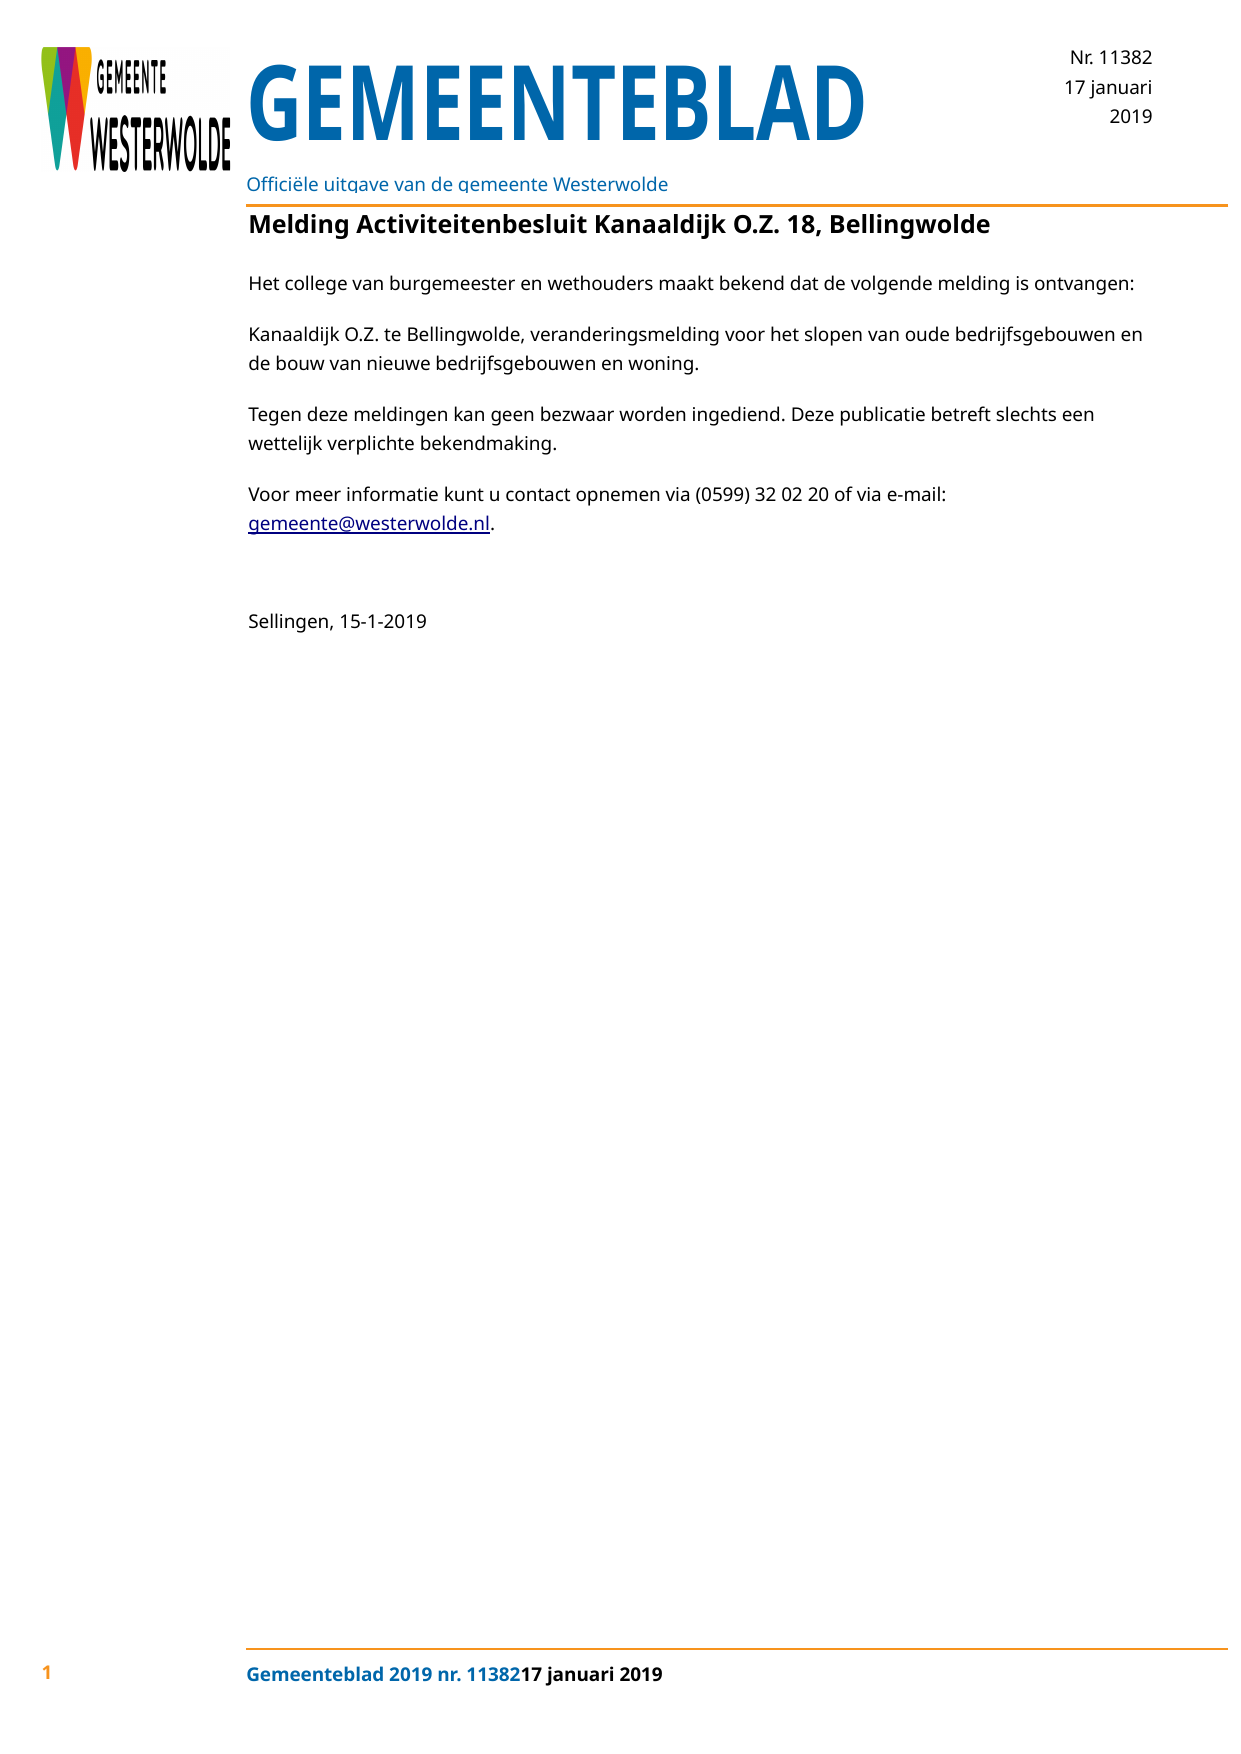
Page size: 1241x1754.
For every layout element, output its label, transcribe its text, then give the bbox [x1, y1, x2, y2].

text Voor meer informatie kunt u contact opnemen via (0599) 32 02 20 of via e-mail: gemeente@westerwolde.nl. [248, 481, 1152, 536]
text Tegen deze meldingen kan geen bezwaar worden ingediend. Deze publicatie betreft slechts een wettelijk verplichte bekendmaking. [248, 401, 1152, 456]
text Melding Activiteitenbesluit Kanaaldijk O.Z. 18, Bellingwolde [248, 207, 1152, 241]
text Het college van burgemeester en wethouders maakt bekend dat de volgende melding is ontvangen: [248, 270, 1152, 296]
text Kanaaldijk O.Z. te Bellingwolde, veranderingsmelding voor het slopen van oude bedrijfsgebouwen en de bouw van nieuwe bedrijfsgebouwen en woning. [248, 321, 1152, 376]
picture [41, 47, 231, 172]
text Sellingen, 15-1-2019 [248, 608, 1152, 634]
